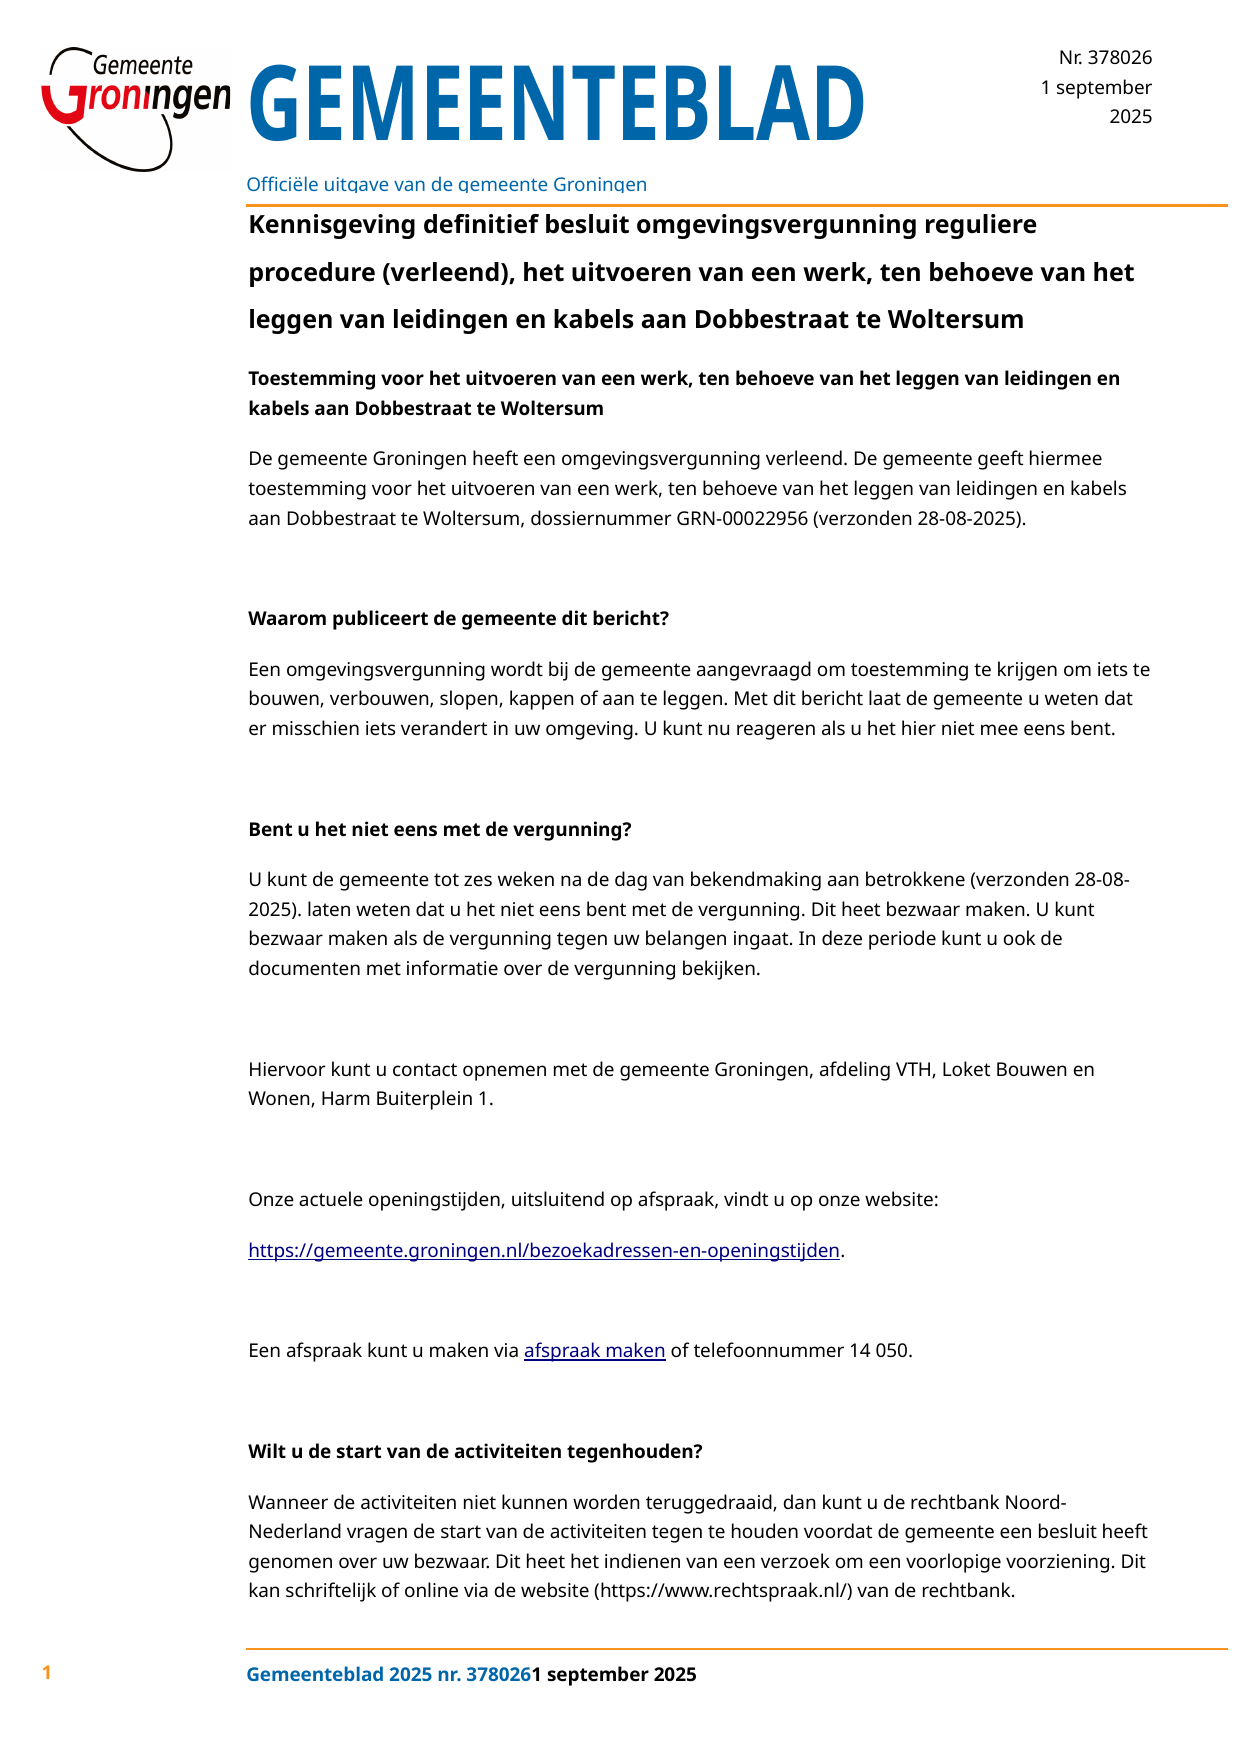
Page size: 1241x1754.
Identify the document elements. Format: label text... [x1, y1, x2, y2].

text Onze actuele openingstijden, uitsluitend op afspraak, vindt u op onze website: [248, 1186, 1152, 1212]
text Wanneer de activiteiten niet kunnen worden teruggedraaid, dan kunt u de rechtbank Noord-Nederland vragen de start van de activiteiten tegen te houden voordat de gemeente een besluit heeft genomen over uw bezwaar. Dit heet het indienen van een verzoek om een voorlopige voorziening. Dit kan schriftelijk of online via de website (https://www.rechtspraak.nl/) van de rechtbank. [248, 1489, 1152, 1603]
picture [41, 47, 231, 172]
text https://gemeente.groningen.nl/bezoekadressen-en-openingstijden. [248, 1237, 1152, 1262]
text Toestemming voor het uitvoeren van een werk, ten behoeve van het leggen van leidingen en kabels aan Dobbestraat te Woltersum [248, 366, 1152, 421]
text U kunt de gemeente tot zes weken na de dag van bekendmaking aan betrokkene (verzonden 28-08-2025). laten weten dat u het niet eens bent met de vergunning. Dit heet bezwaar maken. U kunt bezwaar maken als de vergunning tegen uw belangen ingaat. In deze periode kunt u ook de documenten met informatie over de vergunning bekijken. [248, 866, 1152, 981]
text Wilt u de start van de activiteiten tegenhouden? [248, 1438, 1152, 1464]
text Bent u het niet eens met de vergunning? [248, 816, 1152, 842]
text Waarom publiceert de gemeente dit bericht? [248, 606, 1152, 631]
text De gemeente Groningen heeft een omgevingsvergunning verleend. De gemeente geeft hiermee toestemming voor het uitvoeren van een werk, ten behoeve van het leggen van leidingen en kabels aan Dobbestraat te Woltersum, dossiernummer GRN-00022956 (verzonden 28-08-2025). [248, 446, 1152, 530]
text Hiervoor kunt u contact opnemen met de gemeente Groningen, afdeling VTH, Loket Bouwen en Wonen, Harm Buiterplein 1. [248, 1056, 1152, 1111]
text Een afspraak kunt u maken via afspraak maken of telefoonnummer 14 050. [248, 1338, 1152, 1363]
text Kennisgeving definitief besluit omgevingsvergunning reguliere procedure (verleend), het uitvoeren van een werk, ten behoeve van het leggen van leidingen en kabels aan Dobbestraat te Woltersum [248, 207, 1152, 336]
text Een omgevingsvergunning wordt bij de gemeente aangevraagd om toestemming te krijgen om iets te bouwen, verbouwen, slopen, kappen of aan te leggen. Met dit bericht laat de gemeente u weten dat er misschien iets verandert in uw omgeving. U kunt nu reageren als u het hier niet mee eens bent. [248, 656, 1152, 741]
